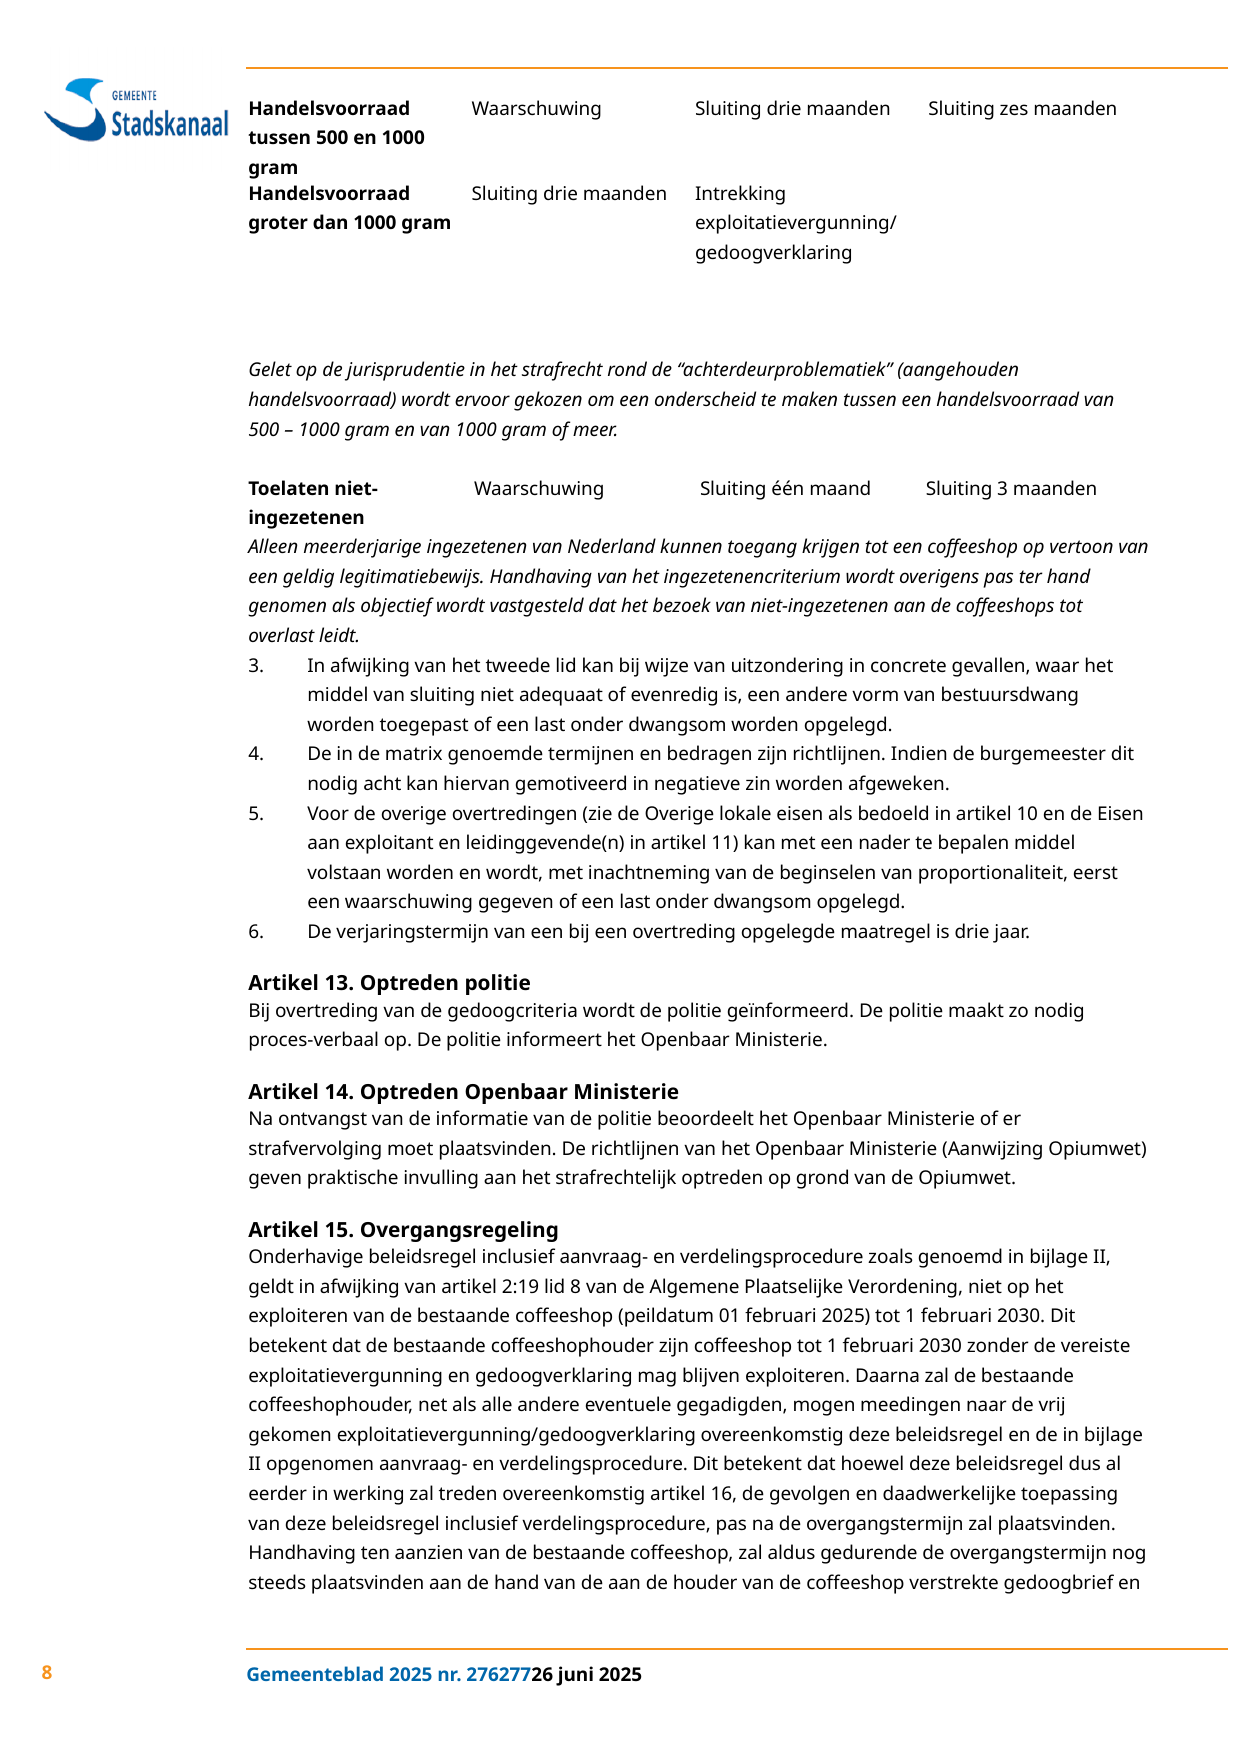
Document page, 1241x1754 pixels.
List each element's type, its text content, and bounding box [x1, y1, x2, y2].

text Alleen meerderjarige ingezetenen van Nederland kunnen toegang krijgen tot een coffeeshop op vertoon van een geldig legitimatiebewijs. Handhaving van het ingezetenencriterium wordt overigens pas ter hand genomen als objectief wordt vastgesteld dat het bezoek van niet-ingezetenen aan de coffeeshops tot overlast leidt. [248, 533, 1152, 648]
text Bij overtreding van de gedoogcriteria wordt de politie geïnformeerd. De politie maakt zo nodig proces-verbaal op. De politie informeert het Openbaar Ministerie. [248, 997, 1152, 1052]
table_header Sluiting drie maanden [695, 95, 928, 180]
text Artikel 14. Optreden Openbaar Ministerie [248, 1077, 1152, 1105]
table_header Sluiting 3 maanden [926, 475, 1152, 530]
table_header Handelsvoorraad tussen 500 en 1000 gram [248, 95, 471, 180]
list Voor de overige overtredingen (zie de Overige lokale eisen als bedoeld in artikel 10 en de Eisen aan exploitant en leidinggevende(n) in artikel 11) kan met een nader te bepalen middel volstaan worden en wordt, met inachtneming van de beginselen van proportionaliteit, eerst een waarschuwing gegeven of een last onder dwangsom opgelegd. [248, 800, 1152, 914]
text Artikel 13. Optreden politie [248, 968, 1152, 997]
text Gelet op de jurisprudentie in het strafrecht rond de “achterdeurproblematiek” (aangehouden handelsvoorraad) wordt ervoor gekozen om een onderscheid te maken tussen een handelsvoorraad van 500 – 1000 gram en van 1000 gram of meer. [248, 357, 1152, 441]
table_header Sluiting zes maanden [928, 95, 1152, 180]
list De verjaringstermijn van een bij een overtreding opgelegde maatregel is drie jaar. [248, 918, 1152, 944]
text Artikel 15. Overgangsregeling [248, 1215, 1152, 1243]
table_header Waarschuwing [471, 95, 695, 180]
list De in de matrix genoemde termijnen en bedragen zijn richtlijnen. Indien de burgemeester dit nodig acht kan hiervan gemotiveerd in negatieve zin worden afgeweken. [248, 741, 1152, 796]
table_header Sluiting één maand [700, 475, 926, 530]
table_header Toelaten niet-ingezetenen [248, 475, 474, 530]
table_cell [928, 180, 1152, 324]
table_cell Handelsvoorraad groter dan 1000 gram [248, 180, 471, 324]
table_cell Sluiting drie maanden [471, 180, 695, 324]
table_cell Intrekking exploitatievergunning/ gedoogverklaring [695, 180, 928, 324]
list In afwijking van het tweede lid kan bij wijze van uitzondering in concrete gevallen, waar het middel van sluiting niet adequaat of evenredig is, een andere vorm van bestuursdwang worden toegepast of een last onder dwangsom worden opgelegd. [248, 652, 1152, 737]
table_header Waarschuwing [474, 475, 700, 530]
text Na ontvangst van de informatie van de politie beoordeelt het Openbaar Ministerie of er strafvervolging moet plaatsvinden. De richtlijnen van het Openbaar Ministerie (Aanwijzing Opiumwet) geven praktische invulling aan het strafrechtelijk optreden op grond van de Opiumwet. [248, 1105, 1152, 1190]
text Onderhavige beleidsregel inclusief aanvraag- en verdelingsprocedure zoals genoemd in bijlage II, geldt in afwijking van artikel 2:19 lid 8 van de Algemene Plaatselijke Verordening, niet op het exploiteren van de bestaande coffeeshop (peildatum 01 februari 2025) tot 1 februari 2030. Dit betekent dat de bestaande coffeeshophouder zijn coffeeshop tot 1 februari 2030 zonder de vereiste exploitatievergunning en gedoogverklaring mag blijven exploiteren. Daarna zal de bestaande coffeeshophouder, net als alle andere eventuele gegadigden, mogen meedingen naar de vrij gekomen exploitatievergunning/gedoogverklaring overeenkomstig deze beleidsregel en de in bijlage II opgenomen aanvraag- en verdelingsprocedure. Dit betekent dat hoewel deze beleidsregel dus al eerder in werking zal treden overeenkomstig artikel 16, de gevolgen en daadwerkelijke toepassing van deze beleidsregel inclusief verdelingsprocedure, pas na de overgangstermijn zal plaatsvinden. Handhaving ten aanzien van de bestaande coffeeshop, zal aldus gedurende de overgangstermijn nog steeds plaatsvinden aan de hand van de aan de houder van de coffeeshop verstrekte gedoogbrief en [248, 1243, 1152, 1594]
picture [41, 47, 231, 172]
